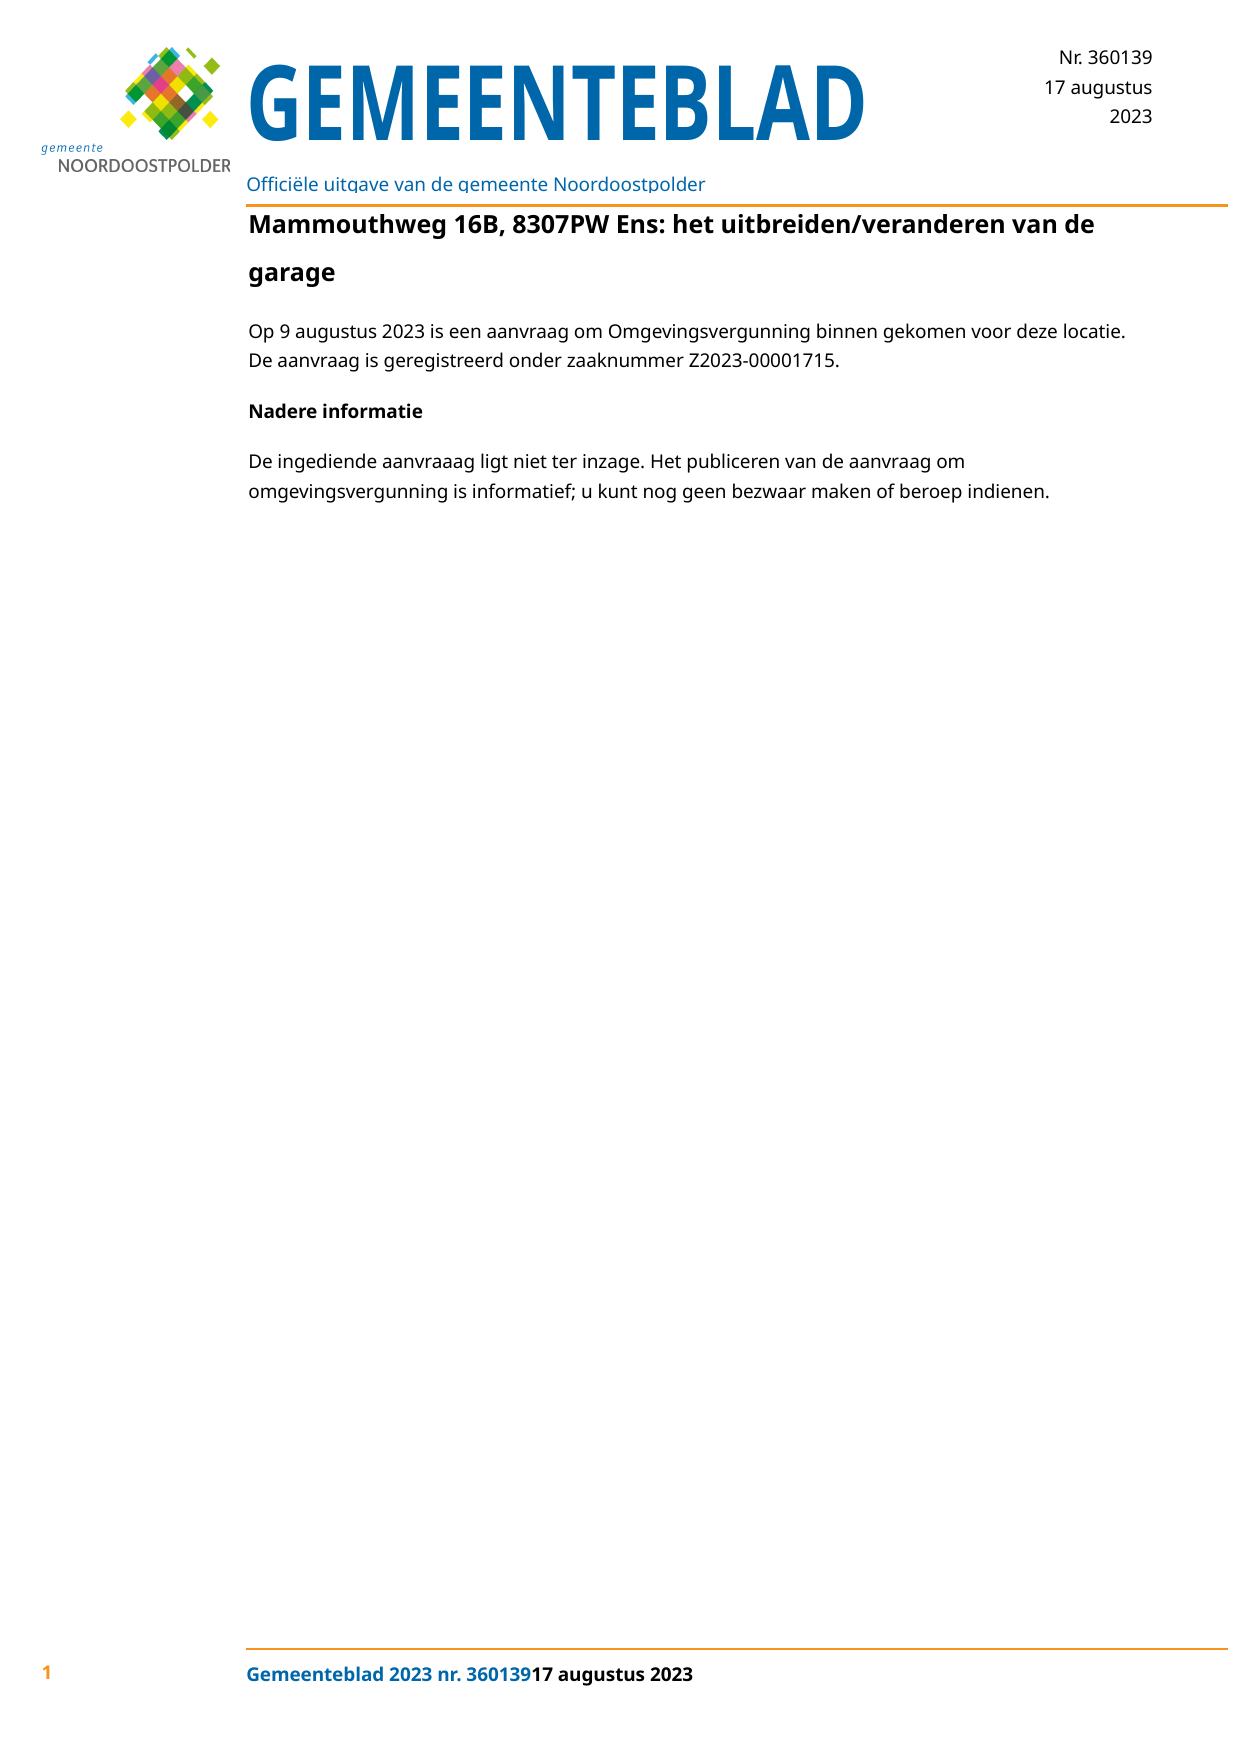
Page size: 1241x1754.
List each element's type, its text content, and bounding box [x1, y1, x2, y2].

text De ingediende aanvraaag ligt niet ter inzage. Het publiceren van de aanvraag om omgevingsvergunning is informatief; u kunt nog geen bezwaar maken of beroep indienen. [248, 448, 1152, 504]
picture [41, 47, 231, 172]
text Op 9 augustus 2023 is een aanvraag om Omgevingsvergunning binnen gekomen voor deze locatie. De aanvraag is geregistreerd onder zaaknummer Z2023-00001715. [248, 318, 1152, 373]
text Mammouthweg 16B, 8307PW Ens: het uitbreiden/veranderen van de garage [248, 207, 1152, 288]
text Nadere informatie [248, 398, 1152, 424]
